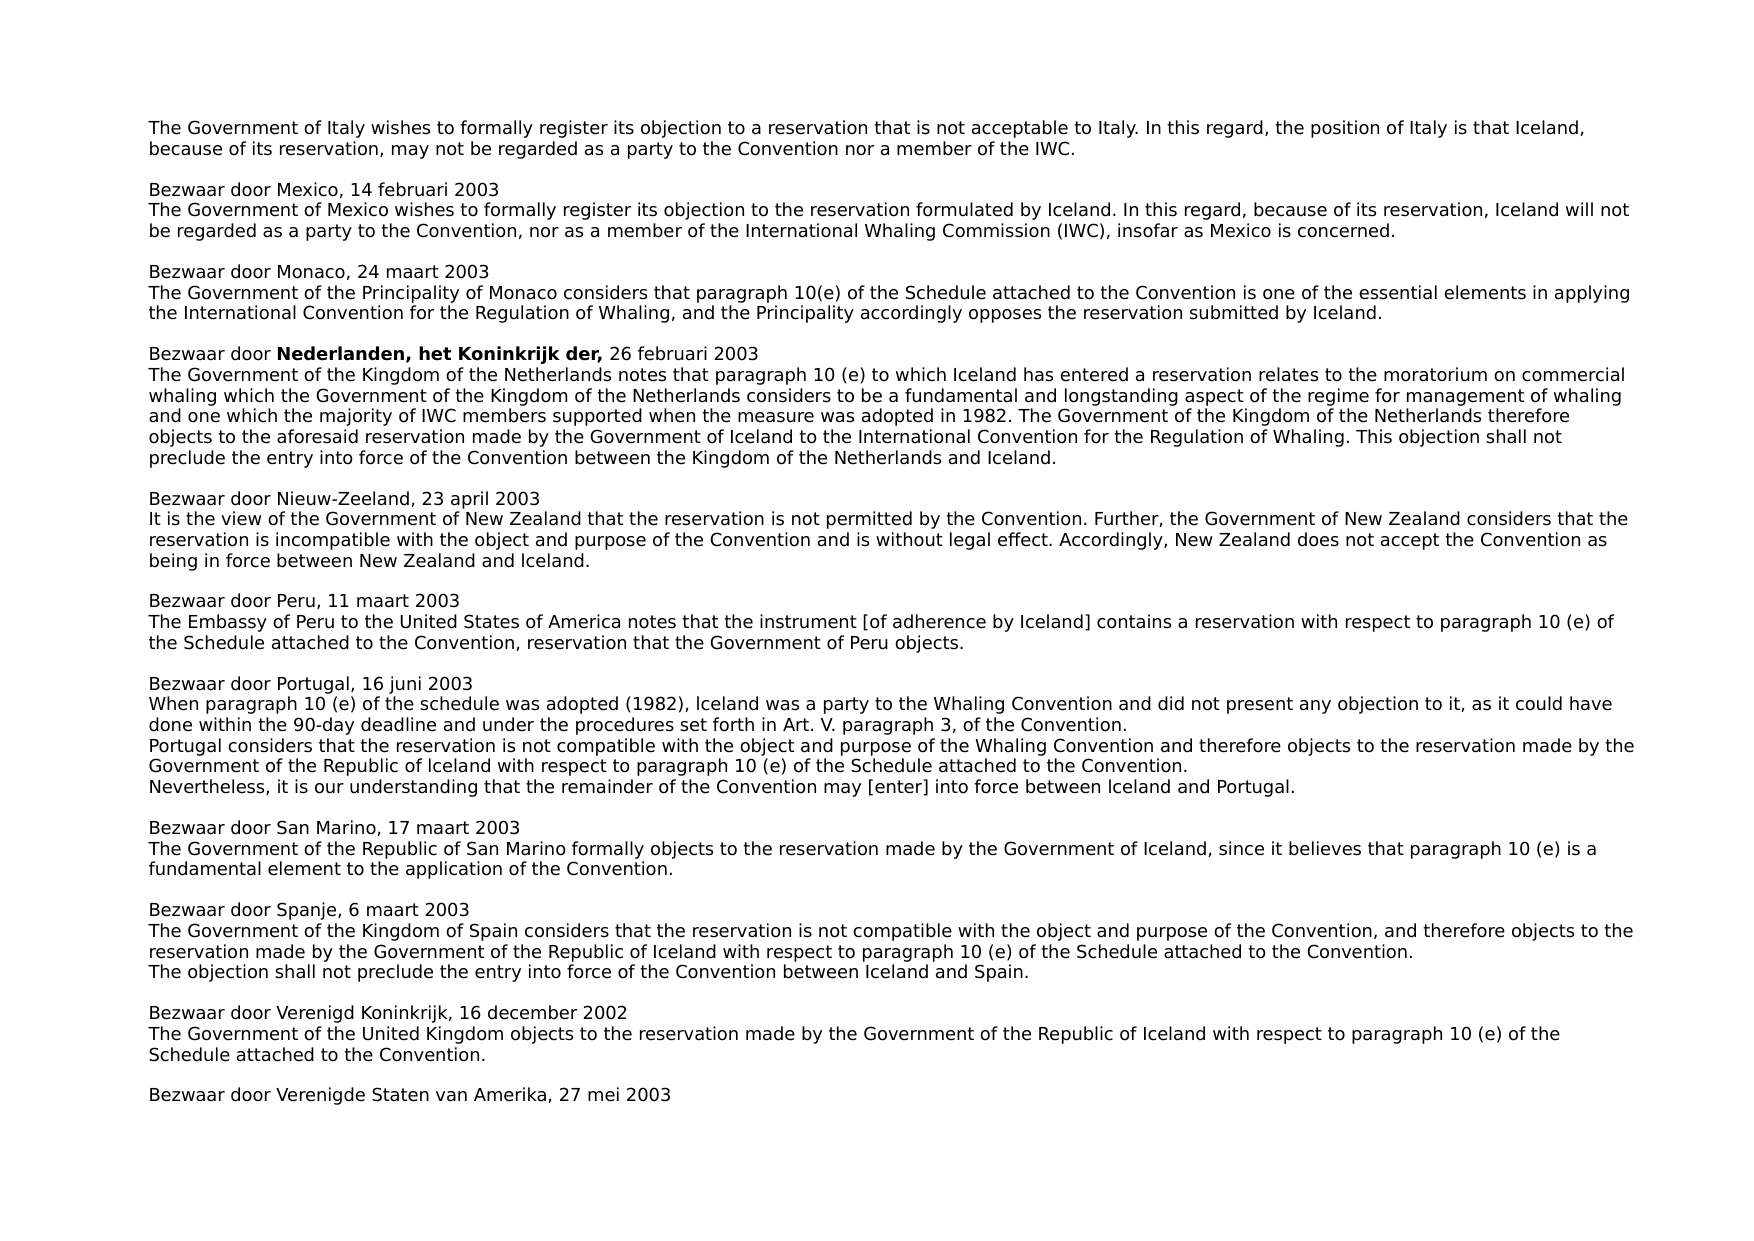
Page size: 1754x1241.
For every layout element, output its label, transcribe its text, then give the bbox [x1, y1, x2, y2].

text Bezwaar door Peru, 11 maart 2003 [148, 591, 1636, 612]
text The objection shall not preclude the entry into force of the Convention between Iceland and Spain. [148, 962, 1636, 983]
text Bezwaar door Mexico, 14 februari 2003 [148, 179, 1636, 200]
text Bezwaar door Spanje, 6 maart 2003 [148, 900, 1636, 921]
text Bezwaar door Monaco, 24 maart 2003 [148, 262, 1636, 282]
text Bezwaar door Nieuw-Zeeland, 23 april 2003 [148, 488, 1636, 509]
text Nevertheless, it is our understanding that the remainder of the Convention may [enter] into force between lceland and Portugal. [148, 777, 1636, 798]
text The Government of the United Kingdom objects to the reservation made by the Government of the Republic of Iceland with respect to paragraph 10 (e) of the Schedule attached to the Convention. [148, 1024, 1636, 1065]
text Bezwaar door Verenigd Koninkrijk, 16 december 2002 [148, 1003, 1636, 1024]
text Bezwaar door Portugal, 16 juni 2003 [148, 673, 1636, 694]
text It is the view of the Government of New Zealand that the reservation is not permitted by the Convention. Further, the Government of New Zealand considers that the reservation is incompatible with the object and purpose of the Convention and is without legal effect. Accordingly, New Zealand does not accept the Convention as being in force between New Zealand and lceland. [148, 509, 1636, 571]
text The Government of Mexico wishes to formally register its objection to the reservation formulated by Iceland. In this regard, because of its reservation, Iceland will not be regarded as a party to the Convention, nor as a member of the International Whaling Commission (IWC), insofar as Mexico is concerned. [148, 200, 1636, 242]
text Bezwaar door Nederlanden, het Koninkrijk der, 26 februari 2003 [148, 344, 1636, 365]
text The Embassy of Peru to the United States of America notes that the instrument [of adherence by Iceland] contains a reservation with respect to paragraph 10 (e) of the Schedule attached to the Convention, reservation that the Government of Peru objects. [148, 612, 1636, 653]
text The Government of Italy wishes to formally register its objection to a reservation that is not acceptable to Italy. In this regard, the position of Italy is that Iceland, because of its reservation, may not be regarded as a party to the Convention nor a member of the IWC. [148, 118, 1636, 159]
text The Government of the Republic of San Marino formally objects to the reservation made by the Government of Iceland, since it believes that paragraph 10 (e) is a fundamental element to the application of the Convention. [148, 838, 1636, 880]
text Bezwaar door Verenigde Staten van Amerika, 27 mei 2003 [148, 1085, 1636, 1106]
text Portugal considers that the reservation is not compatible with the object and purpose of the Whaling Convention and therefore objects to the reservation made by the Government of the Republic of lceland with respect to paragraph 10 (e) of the Schedule attached to the Convention. [148, 736, 1636, 777]
text The Government of the Kingdom of the Netherlands notes that paragraph 10 (e) to which Iceland has entered a reservation relates to the moratorium on commercial whaling which the Government of the Kingdom of the Netherlands considers to be a fundamental and longstanding aspect of the regime for management of whaling and one which the majority of IWC members supported when the measure was adopted in 1982. The Government of the Kingdom of the Netherlands therefore objects to the aforesaid reservation made by the Government of Iceland to the International Convention for the Regulation of Whaling. This objection shall not preclude the entry into force of the Convention between the Kingdom of the Netherlands and Iceland. [148, 365, 1636, 468]
text When paragraph 10 (e) of the schedule was adopted (1982), lceland was a party to the Whaling Convention and did not present any objection to it, as it could have done within the 90-day deadline and under the procedures set forth in Art. V. paragraph 3, of the Convention. [148, 694, 1636, 736]
text The Government of the Kingdom of Spain considers that the reservation is not compatible with the object and purpose of the Convention, and therefore objects to the reservation made by the Government of the Republic of Iceland with respect to paragraph 10 (e) of the Schedule attached to the Convention. [148, 921, 1636, 962]
text Bezwaar door San Marino, 17 maart 2003 [148, 818, 1636, 838]
text The Government of the Principality of Monaco considers that paragraph 10(e) of the Schedule attached to the Convention is one of the essential elements in applying the International Convention for the Regulation of Whaling, and the Principality accordingly opposes the reservation submitted by Iceland. [148, 282, 1636, 324]
